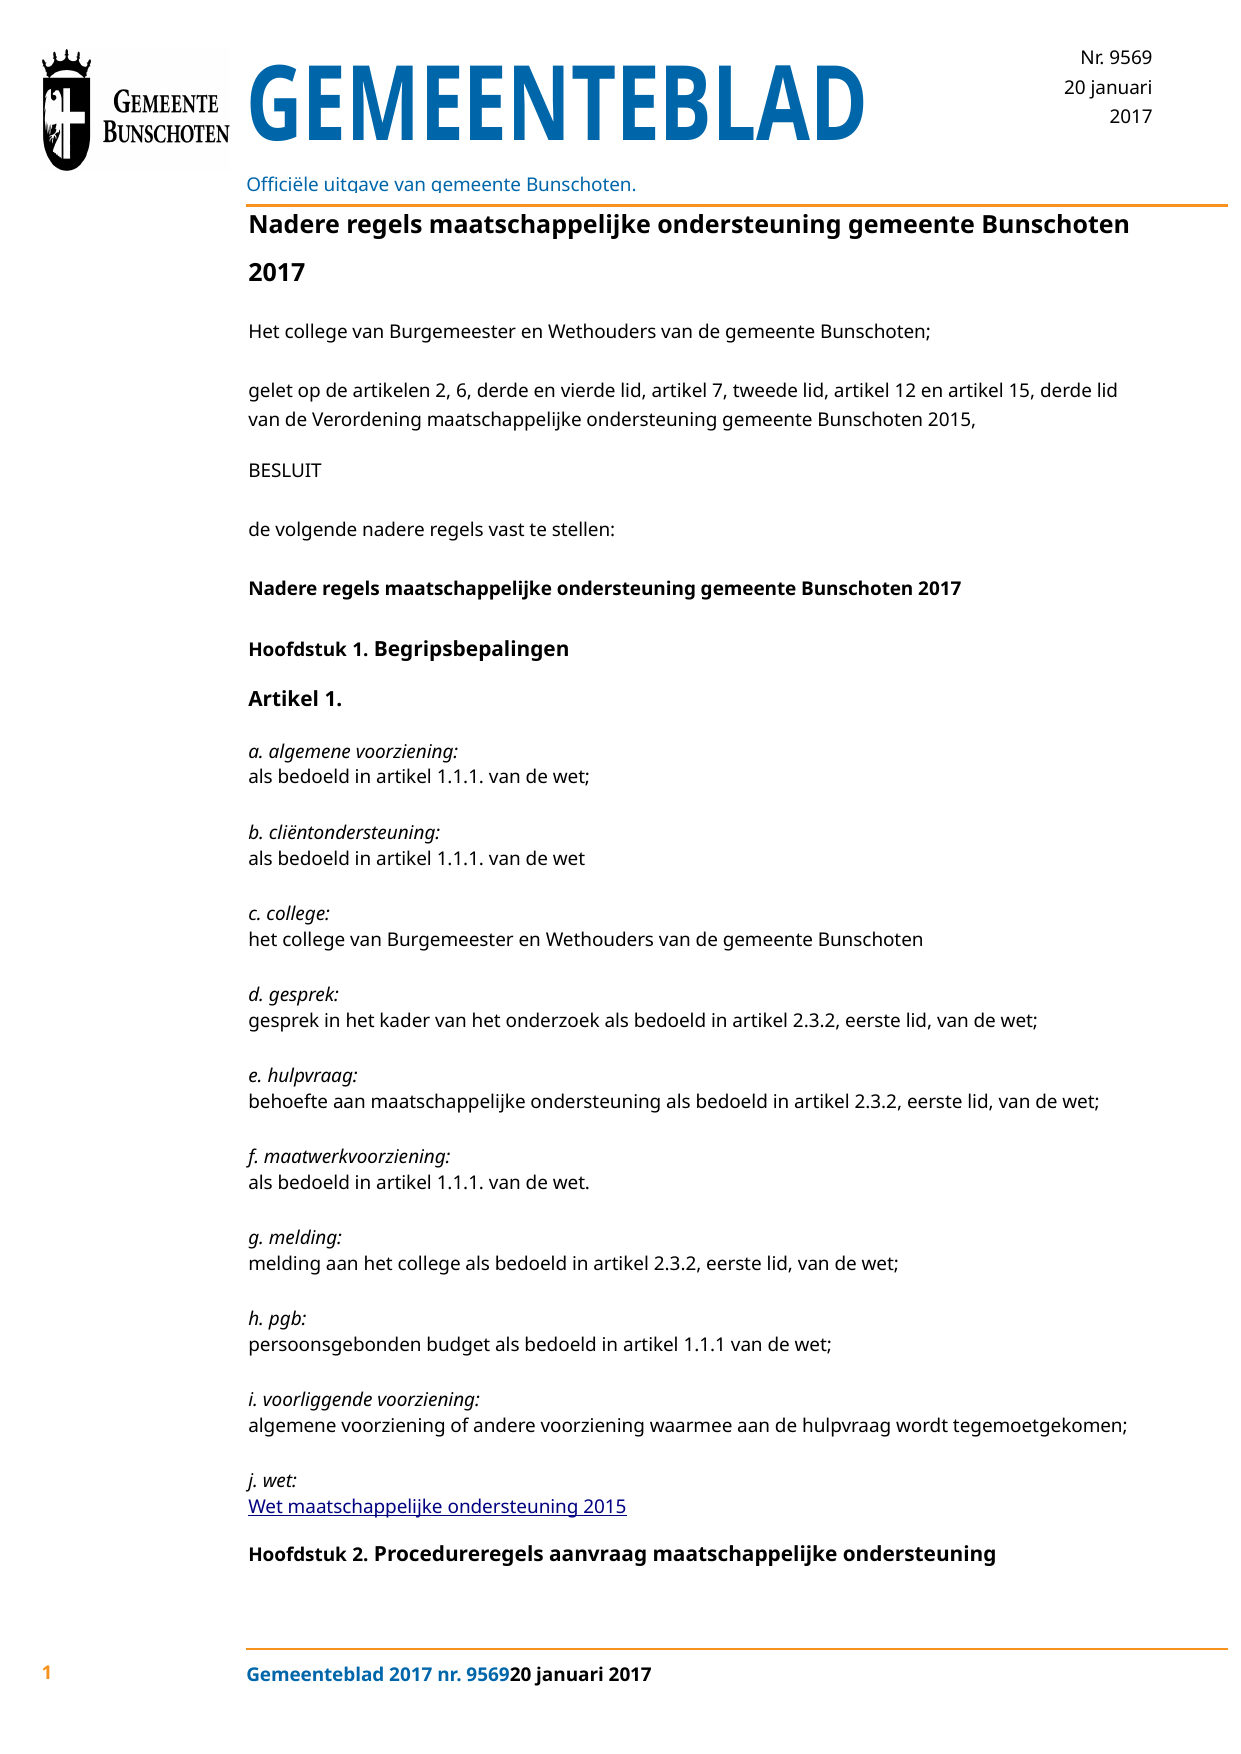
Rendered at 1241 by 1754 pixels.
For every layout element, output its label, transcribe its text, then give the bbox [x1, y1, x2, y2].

text de volgende nadere regels vast te stellen: [248, 516, 1152, 542]
text j. wet: [248, 1467, 1152, 1493]
picture [41, 47, 231, 172]
text als bedoeld in artikel 1.1.1. van de wet. [248, 1169, 1152, 1194]
text gesprek in het kader van het onderzoek als bedoeld in artikel 2.3.2, eerste lid, van de wet; [248, 1007, 1152, 1032]
text melding aan het college als bedoeld in artikel 2.3.2, eerste lid, van de wet; [248, 1250, 1152, 1276]
text Nadere regels maatschappelijke ondersteuning gemeente Bunschoten 2017 [248, 207, 1152, 288]
text Hoofdstuk 2. Procedureregels aanvraag maatschappelijke ondersteuning [248, 1539, 1152, 1567]
text het college van Burgemeester en Wethouders van de gemeente Bunschoten [248, 926, 1152, 951]
text behoefte aan maatschappelijke ondersteuning als bedoeld in artikel 2.3.2, eerste lid, van de wet; [248, 1088, 1152, 1113]
text c. college: [248, 900, 1152, 926]
text persoonsgebonden budget als bedoeld in artikel 1.1.1 van de wet; [248, 1331, 1152, 1357]
text algemene voorziening of andere voorziening waarmee aan de hulpvraag wordt tegemoetgekomen; [248, 1412, 1152, 1438]
text Nadere regels maatschappelijke ondersteuning gemeente Bunschoten 2017 [248, 575, 1152, 601]
text Wet maatschappelijke ondersteuning 2015 [248, 1493, 1152, 1519]
text gelet op de artikelen 2, 6, derde en vierde lid, artikel 7, tweede lid, artikel 12 en artikel 15, derde lid van de Verordening maatschappelijke ondersteuning gemeente Bunschoten 2015, [248, 377, 1152, 432]
text e. hulpvraag: [248, 1062, 1152, 1088]
text i. voorliggende voorziening: [248, 1386, 1152, 1412]
text Hoofdstuk 1. Begripsbepalingen [248, 634, 1152, 663]
text Artikel 1. [248, 684, 1152, 712]
text f. maatwerkvoorziening: [248, 1143, 1152, 1169]
text als bedoeld in artikel 1.1.1. van de wet; [248, 764, 1152, 789]
text als bedoeld in artikel 1.1.1. van de wet [248, 845, 1152, 870]
text b. cliëntondersteuning: [248, 819, 1152, 845]
text a. algemene voorziening: [248, 738, 1152, 764]
text Het college van Burgemeester en Wethouders van de gemeente Bunschoten; [248, 318, 1152, 344]
text h. pgb: [248, 1305, 1152, 1331]
text g. melding: [248, 1224, 1152, 1250]
text d. gesprek: [248, 981, 1152, 1007]
text BESLUIT [248, 457, 1152, 483]
